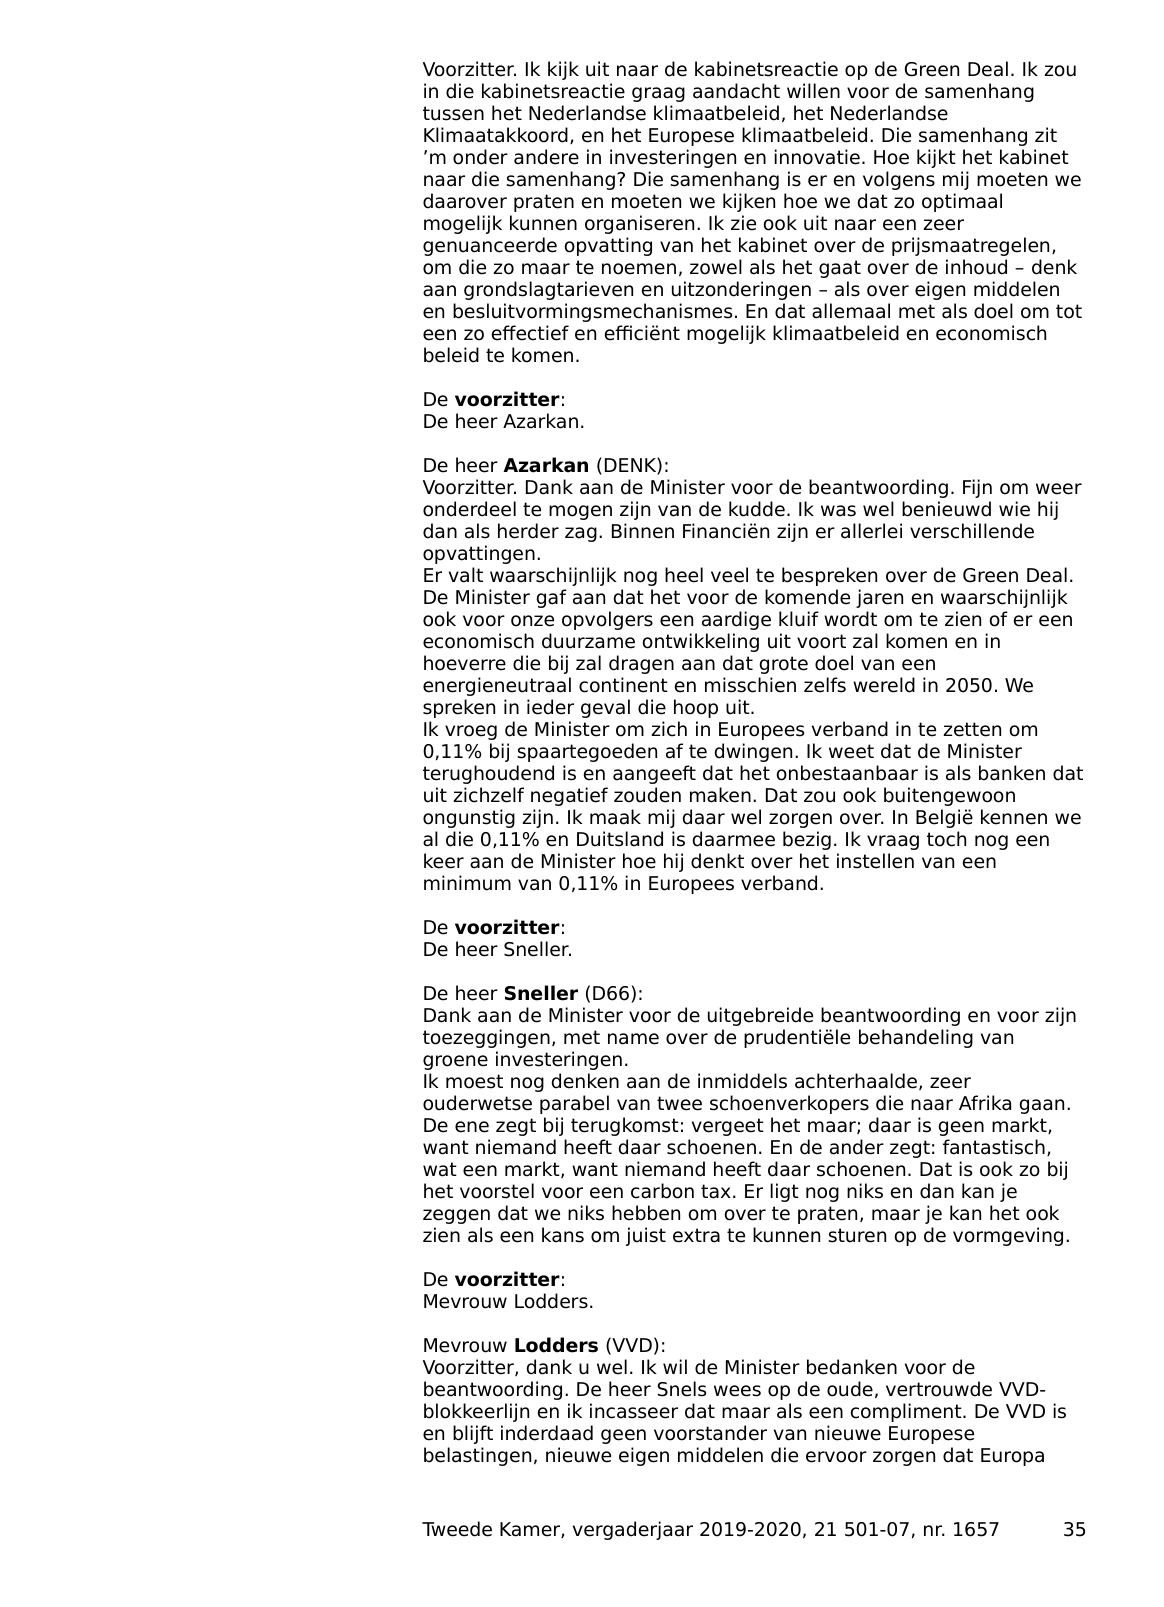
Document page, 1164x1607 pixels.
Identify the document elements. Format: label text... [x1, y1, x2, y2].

text Ik moest nog denken aan de inmiddels achterhaalde, zeer ouderwetse parabel van twee schoenverkopers die naar Afrika gaan. De ene zegt bij terugkomst: vergeet het maar; daar is geen markt, want niemand heeft daar schoenen. En de ander zegt: fantastisch, wat een markt, want niemand heeft daar schoenen. Dat is ook zo bij het voorstel voor een carbon tax. Er ligt nog niks en dan kan je zeggen dat we niks hebben om over te praten, maar je kan het ook zien als een kans om juist extra te kunnen sturen op de vormgeving. [422, 1071, 1087, 1247]
text Voorzitter, dank u wel. Ik wil de Minister bedanken voor de beantwoording. De heer Snels wees op de oude, vertrouwde VVD-blokkeerlijn en ik incasseer dat maar als een compliment. De VVD is en blijft inderdaad geen voorstander van nieuwe Europese belastingen, nieuwe eigen middelen die ervoor zorgen dat Europa [422, 1357, 1087, 1467]
text Er valt waarschijnlijk nog heel veel te bespreken over de Green Deal. De Minister gaf aan dat het voor de komende jaren en waarschijnlijk ook voor onze opvolgers een aardige kluif wordt om te zien of er een economisch duurzame ontwikkeling uit voort zal komen en in hoeverre die bij zal dragen aan dat grote doel van een energieneutraal continent en misschien zelfs wereld in 2050. We spreken in ieder geval die hoop uit. [422, 565, 1087, 719]
text Voorzitter. Dank aan de Minister voor de beantwoording. Fijn om weer onderdeel te mogen zijn van de kudde. Ik was wel benieuwd wie hij dan als herder zag. Binnen Financiën zijn er allerlei verschillende opvattingen. [422, 477, 1087, 565]
text De heer Sneller (D66): [422, 983, 1087, 1005]
text Voorzitter. Ik kijk uit naar de kabinetsreactie op de Green Deal. Ik zou in die kabinetsreactie graag aandacht willen voor de samenhang tussen het Nederlandse klimaatbeleid, het Nederlandse Klimaatakkoord, en het Europese klimaatbeleid. Die samenhang zit ’m onder andere in investeringen en innovatie. Hoe kijkt het kabinet naar die samenhang? Die samenhang is er en volgens mij moeten we daarover praten en moeten we kijken hoe we dat zo optimaal mogelijk kunnen organiseren. Ik zie ook uit naar een zeer genuanceerde opvatting van het kabinet over de prijsmaatregelen, om die zo maar te noemen, zowel als het gaat over de inhoud – denk aan grondslagtarieven en uitzonderingen – als over eigen middelen en besluitvormingsmechanismes. En dat allemaal met als doel om tot een zo effectief en efficiënt mogelijk klimaatbeleid en economisch beleid te komen. [422, 59, 1087, 367]
text Mevrouw Lodders (VVD): [422, 1335, 1087, 1357]
text Dank aan de Minister voor de uitgebreide beantwoording en voor zijn toezeggingen, met name over de prudentiële behandeling van groene investeringen. [422, 1005, 1087, 1071]
text Mevrouw Lodders. [422, 1291, 1087, 1313]
text De heer Azarkan. [422, 411, 1087, 433]
text De voorzitter: [422, 1269, 1087, 1291]
text De voorzitter: [422, 389, 1087, 411]
text De voorzitter: [422, 917, 1087, 939]
text De heer Azarkan (DENK): [422, 455, 1087, 477]
text Ik vroeg de Minister om zich in Europees verband in te zetten om 0,11% bij spaartegoeden af te dwingen. Ik weet dat de Minister terughoudend is en aangeeft dat het onbestaanbaar is als banken dat uit zichzelf negatief zouden maken. Dat zou ook buitengewoon ongunstig zijn. Ik maak mij daar wel zorgen over. In België kennen we al die 0,11% en Duitsland is daarmee bezig. Ik vraag toch nog een keer aan de Minister hoe hij denkt over het instellen van een minimum van 0,11% in Europees verband. [422, 719, 1087, 895]
text De heer Sneller. [422, 939, 1087, 961]
